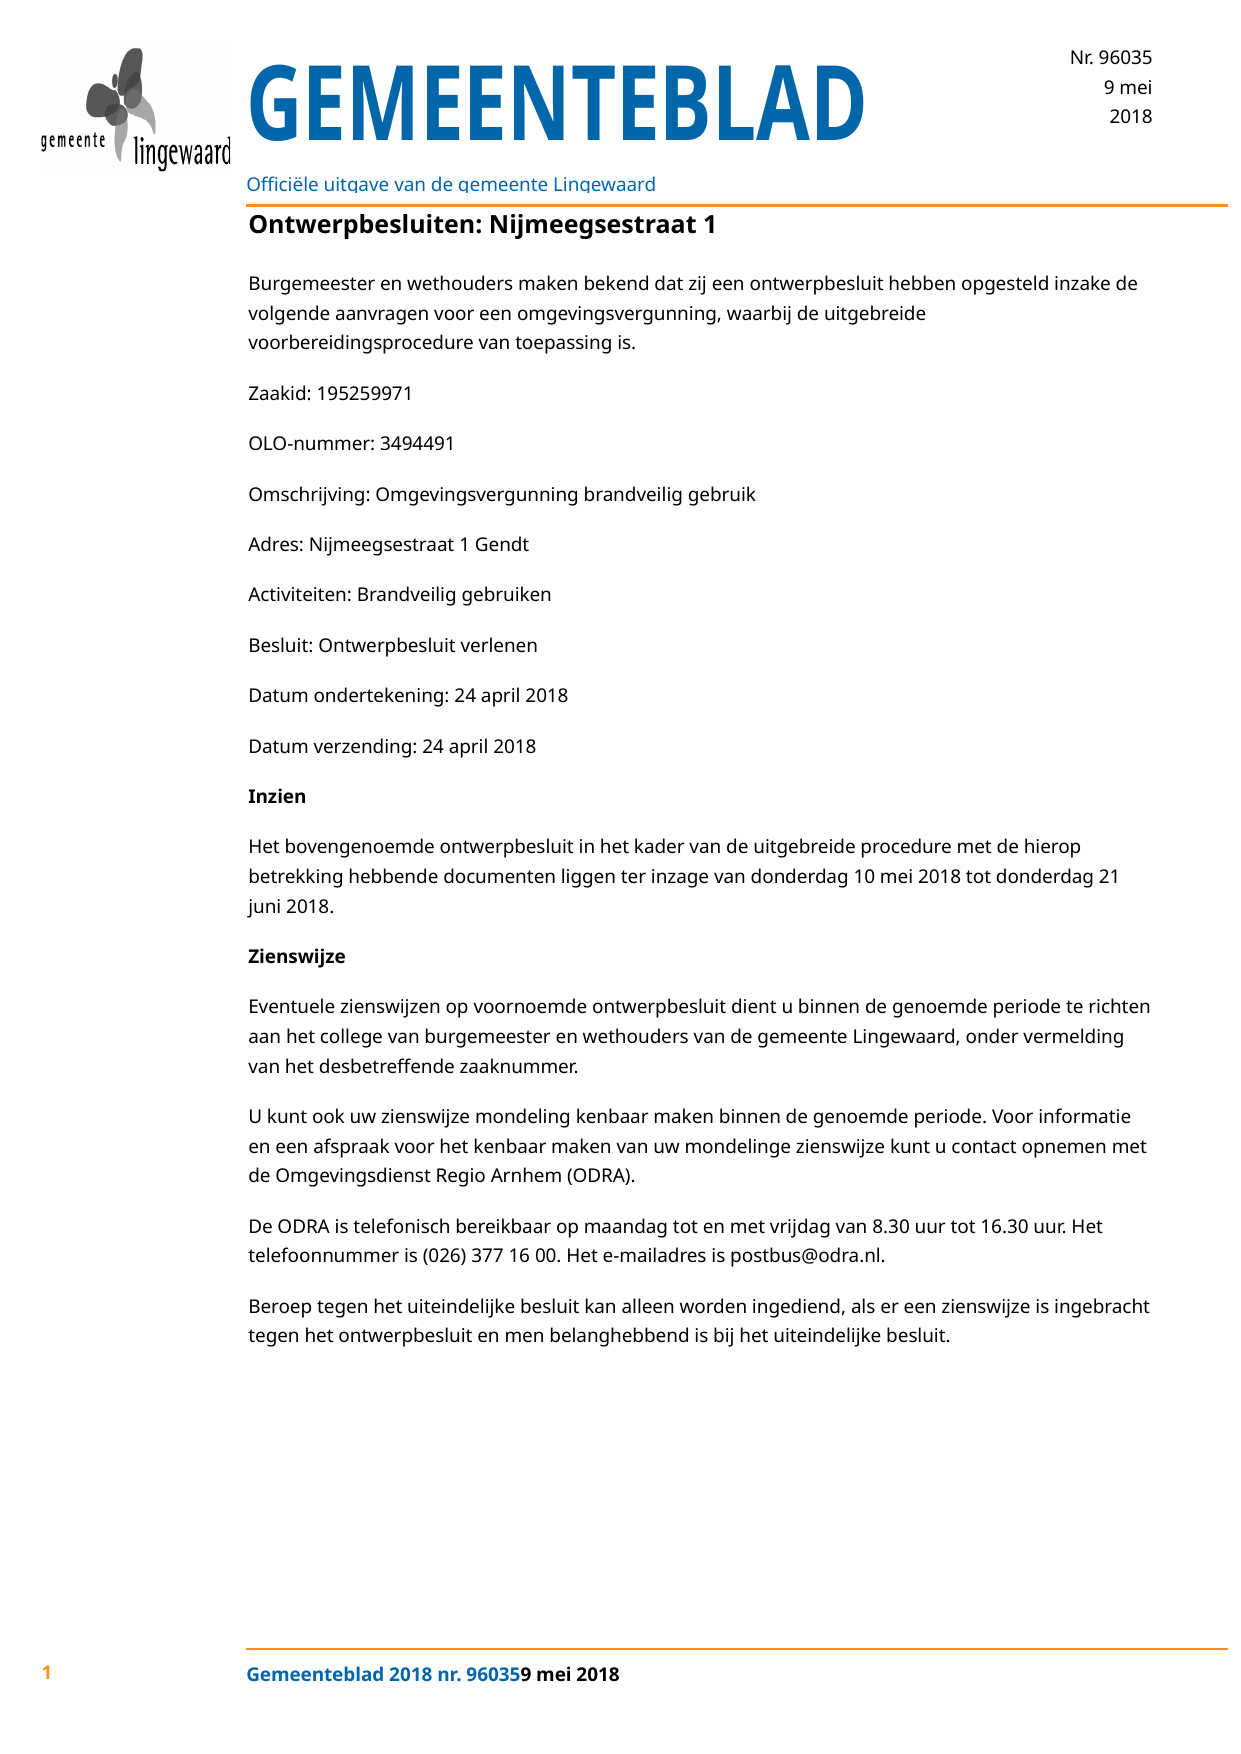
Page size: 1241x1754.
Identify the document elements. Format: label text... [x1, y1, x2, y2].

text Omschrijving: Omgevingsvergunning brandveilig gebruik [248, 481, 1152, 506]
text U kunt ook uw zienswijze mondeling kenbaar maken binnen de genoemde periode. Voor informatie en een afspraak voor het kenbaar maken van uw mondelinge zienswijze kunt u contact opnemen met de Omgevingsdienst Regio Arnhem (ODRA). [248, 1103, 1152, 1188]
text Datum ondertekening: 24 april 2018 [248, 682, 1152, 708]
text Zienswijze [248, 943, 1152, 969]
text Adres: Nijmeegsestraat 1 Gendt [248, 531, 1152, 557]
text Besluit: Ontwerpbesluit verlenen [248, 632, 1152, 658]
text Eventuele zienswijzen op voornoemde ontwerpbesluit dient u binnen de genoemde periode te richten aan het college van burgemeester en wethouders van de gemeente Lingewaard, onder vermelding van het desbetreffende zaaknummer. [248, 994, 1152, 1078]
text De ODRA is telefonisch bereikbaar op maandag tot en met vrijdag van 8.30 uur tot 16.30 uur. Het telefoonnummer is (026) 377 16 00. Het e-mailadres is postbus@odra.nl. [248, 1213, 1152, 1268]
text Datum verzending: 24 april 2018 [248, 733, 1152, 758]
text Inzien [248, 783, 1152, 809]
picture [41, 47, 231, 172]
text OLO-nummer: 3494491 [248, 430, 1152, 456]
text Activiteiten: Brandveilig gebruiken [248, 582, 1152, 607]
text Ontwerpbesluiten: Nijmeegsestraat 1 [248, 207, 1152, 241]
text Burgemeester en wethouders maken bekend dat zij een ontwerpbesluit hebben opgesteld inzake de volgende aanvragen voor een omgevingsvergunning, waarbij de uitgebreide voorbereidingsprocedure van toepassing is. [248, 270, 1152, 355]
text Zaakid: 195259971 [248, 380, 1152, 406]
text Het bovengenoemde ontwerpbesluit in het kader van de uitgebreide procedure met de hierop betrekking hebbende documenten liggen ter inzage van donderdag 10 mei 2018 tot donderdag 21 juni 2018. [248, 834, 1152, 918]
text Beroep tegen het uiteindelijke besluit kan alleen worden ingediend, als er een zienswijze is ingebracht tegen het ontwerpbesluit en men belanghebbend is bij het uiteindelijke besluit. [248, 1293, 1152, 1348]
